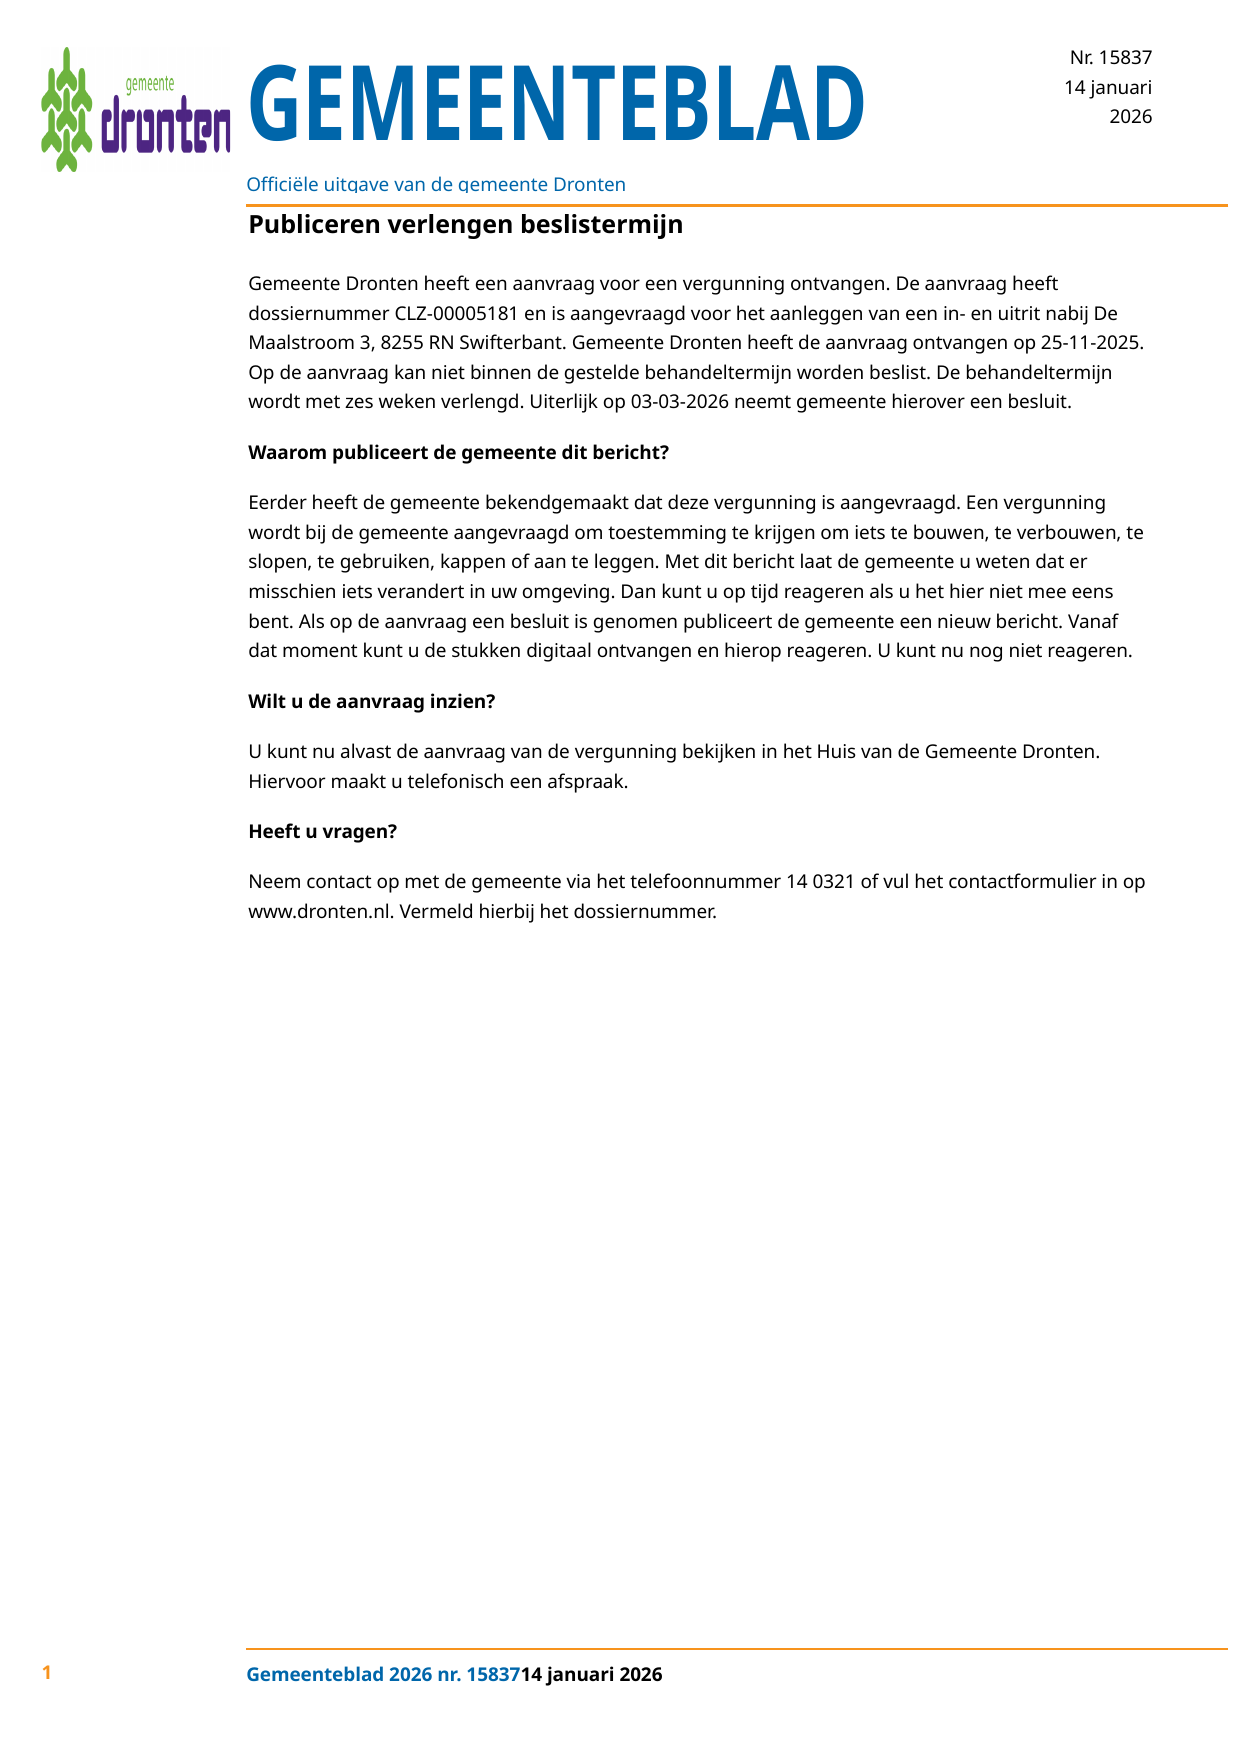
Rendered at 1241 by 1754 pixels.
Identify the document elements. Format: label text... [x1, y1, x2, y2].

text Waarom publiceert de gemeente dit bericht? [248, 439, 1152, 465]
picture [41, 47, 231, 172]
text Publiceren verlengen beslistermijn [248, 207, 1152, 241]
text Gemeente Dronten heeft een aanvraag voor een vergunning ontvangen. De aanvraag heeft dossiernummer CLZ-00005181 en is aangevraagd voor het aanleggen van een in- en uitrit nabij De Maalstroom 3, 8255 RN Swifterbant. Gemeente Dronten heeft de aanvraag ontvangen op 25-11-2025. Op de aanvraag kan niet binnen de gestelde behandeltermijn worden beslist. De behandeltermijn wordt met zes weken verlengd. Uiterlijk op 03-03-2026 neemt gemeente hierover een besluit. [248, 270, 1152, 414]
text Heeft u vragen? [248, 818, 1152, 844]
text Eerder heeft de gemeente bekendgemaakt dat deze vergunning is aangevraagd. Een vergunning wordt bij de gemeente aangevraagd om toestemming te krijgen om iets te bouwen, te verbouwen, te slopen, te gebruiken, kappen of aan te leggen. Met dit bericht laat de gemeente u weten dat er misschien iets verandert in uw omgeving. Dan kunt u op tijd reageren als u het hier niet mee eens bent. Als op de aanvraag een besluit is genomen publiceert de gemeente een nieuw bericht. Vanaf dat moment kunt u de stukken digitaal ontvangen en hierop reageren. U kunt nu nog niet reageren. [248, 489, 1152, 663]
text Wilt u de aanvraag inzien? [248, 688, 1152, 713]
text U kunt nu alvast de aanvraag van de vergunning bekijken in het Huis van de Gemeente Dronten. Hiervoor maakt u telefonisch een afspraak. [248, 738, 1152, 793]
text Neem contact op met de gemeente via het telefoonnummer 14 0321 of vul het contactformulier in op www.dronten.nl. Vermeld hierbij het dossiernummer. [248, 869, 1152, 924]
